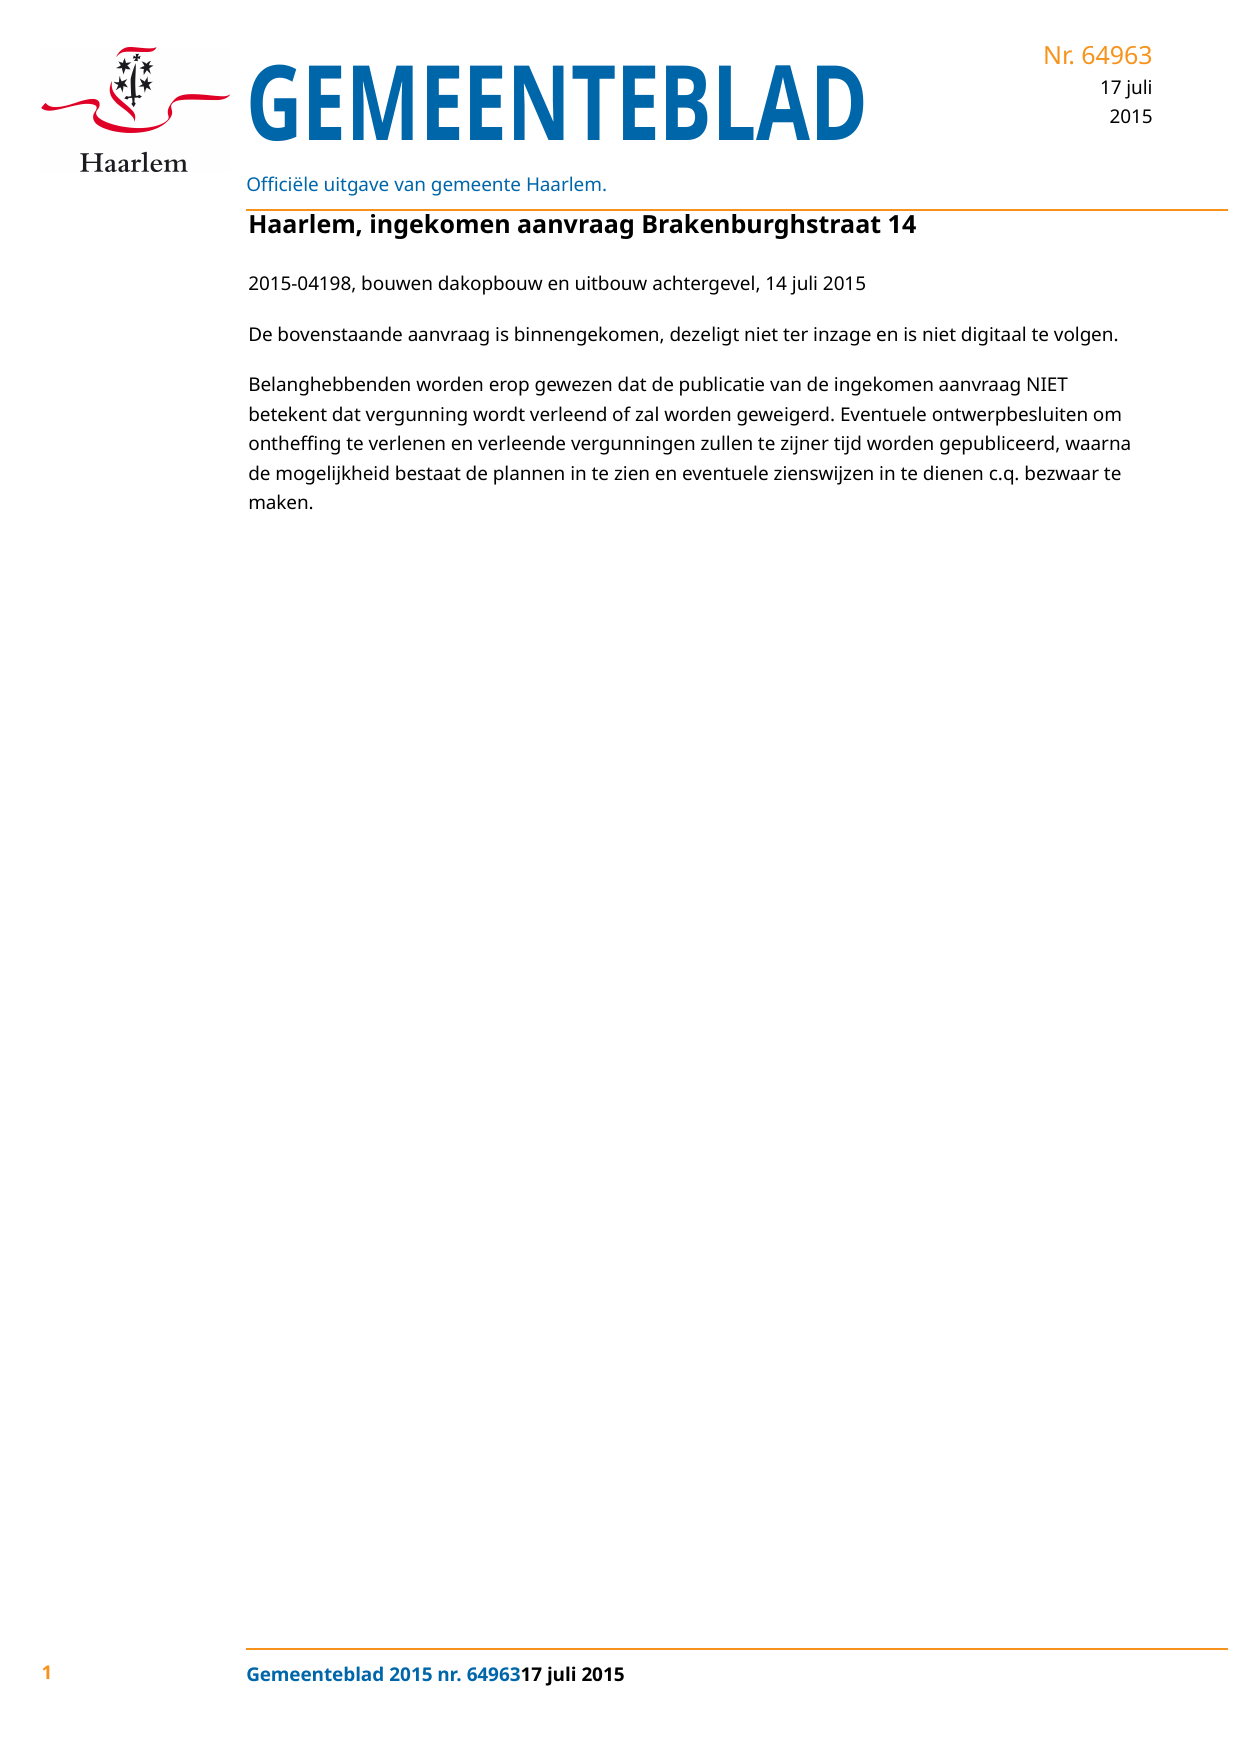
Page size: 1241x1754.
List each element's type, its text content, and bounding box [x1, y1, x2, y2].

text 2015-04198, bouwen dakopbouw en uitbouw achtergevel, 14 juli 2015 [248, 270, 1152, 296]
picture [41, 47, 231, 172]
text Haarlem, ingekomen aanvraag Brakenburghstraat 14 [248, 211, 1152, 241]
text De bovenstaande aanvraag is binnengekomen, dezeligt niet ter inzage en is niet digitaal te volgen. [248, 321, 1152, 346]
text Belanghebbenden worden erop gewezen dat de publicatie van de ingekomen aanvraag NIET betekent dat vergunning wordt verleend of zal worden geweigerd. Eventuele ontwerpbesluiten om ontheffing te verlenen en verleende vergunningen zullen te zijner tijd worden gepubliceerd, waarna de mogelijkheid bestaat de plannen in te zien en eventuele zienswijzen in te dienen c.q. bezwaar te maken. [248, 371, 1152, 515]
